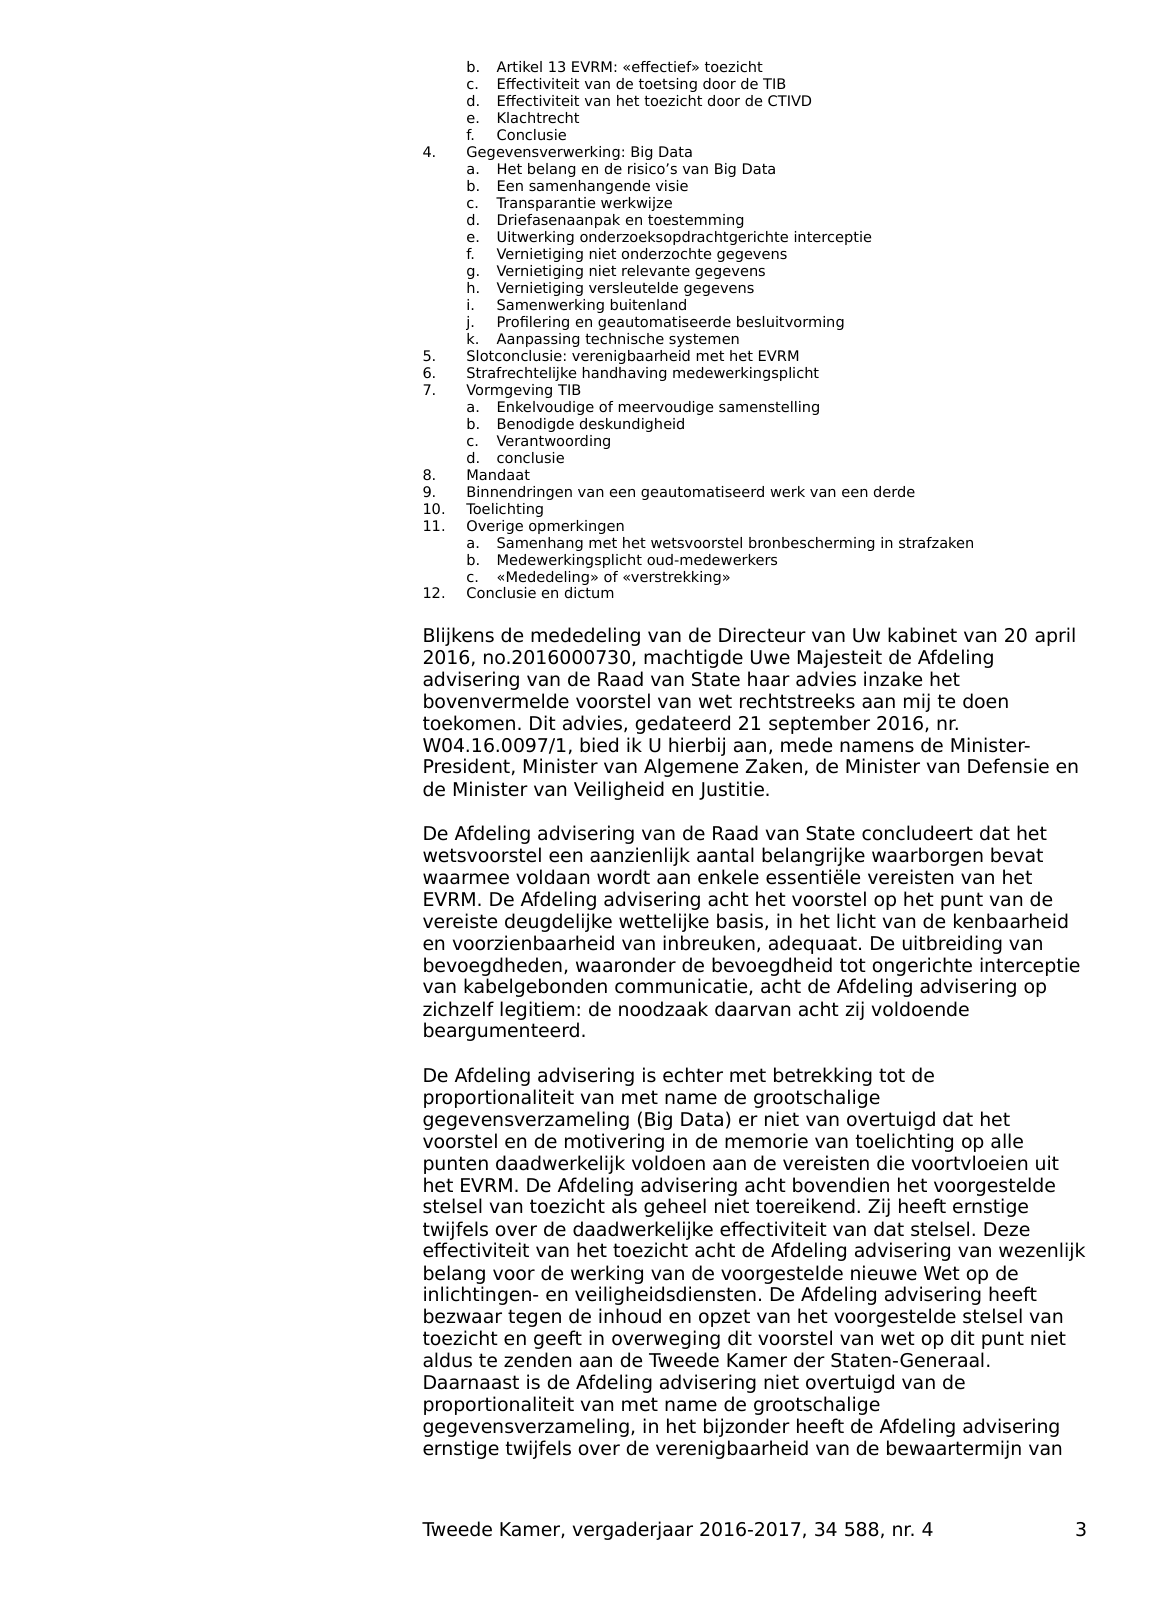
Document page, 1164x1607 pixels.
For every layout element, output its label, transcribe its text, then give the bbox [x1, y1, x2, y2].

table_cell b. [460, 59, 491, 76]
table_cell 6. [422, 365, 460, 382]
table_cell [422, 178, 460, 195]
table_cell Transparantie werkwijze [491, 195, 1087, 212]
table_cell Samenhang met het wetsvoorstel bronbescherming in strafzaken [491, 535, 1087, 551]
table_cell 8. [422, 467, 460, 483]
table_cell i. [460, 297, 491, 314]
table_cell h. [460, 280, 491, 297]
table_cell c. [460, 76, 491, 93]
table_cell Verantwoording [491, 433, 1087, 449]
table_cell a. [460, 161, 491, 178]
table_cell Samenwerking buitenland [491, 297, 1087, 314]
table_cell 4. [422, 144, 460, 161]
table_cell Medewerkingsplicht oud-medewerkers [491, 551, 1087, 568]
table_cell k. [460, 331, 491, 348]
table_cell Gegevensverwerking: Big Data [460, 144, 1087, 161]
table_cell Driefasenaanpak en toestemming [491, 212, 1087, 229]
table_cell Klachtrecht [491, 110, 1087, 127]
table_cell [422, 280, 460, 297]
table_cell [422, 195, 460, 212]
table_cell f. [460, 127, 491, 144]
table_cell 9. [422, 484, 460, 501]
table_cell d. [460, 450, 491, 467]
table_cell 5. [422, 348, 460, 365]
table_cell Benodigde deskundigheid [491, 416, 1087, 433]
table_cell 7. [422, 382, 460, 399]
table_cell g. [460, 263, 491, 280]
table_cell Toelichting [460, 501, 1087, 517]
table_cell [422, 416, 460, 433]
table_cell c. [460, 195, 491, 212]
text Blijkens de mededeling van de Directeur van Uw kabinet van 20 april 2016, no.2016000730, machtigde Uwe Majesteit de Afdeling advisering van de Raad van State haar advies inzake het bovenvermelde voorstel van wet rechtstreeks aan mij te doen toekomen. Dit advies, gedateerd 21 september 2016, nr. W04.16.0097/1, bied ik U hierbij aan, mede namens de Minister-President, Minister van Algemene Zaken, de Minister van Defensie en de Minister van Veiligheid en Justitie. [422, 624, 1087, 800]
table_cell Uitwerking onderzoeksopdrachtgerichte interceptie [491, 229, 1087, 246]
table_cell Effectiviteit van de toetsing door de TIB [491, 76, 1087, 93]
table_cell Enkelvoudige of meervoudige samenstelling [491, 399, 1087, 416]
table_cell d. [460, 212, 491, 229]
table_cell Vernietiging versleutelde gegevens [491, 280, 1087, 297]
table_cell Een samenhangende visie [491, 178, 1087, 195]
table_cell [422, 246, 460, 263]
table_cell Binnendringen van een geautomatiseerd werk van een derde [460, 484, 1087, 501]
table_cell b. [460, 178, 491, 195]
table_cell b. [460, 551, 491, 568]
table_cell Conclusie en dictum [460, 585, 1087, 602]
table_cell [422, 263, 460, 280]
table_cell Slotconclusie: verenigbaarheid met het EVRM [460, 348, 1087, 365]
table_cell 11. [422, 518, 460, 534]
table_cell conclusie [491, 450, 1087, 467]
table_cell 10. [422, 501, 460, 517]
table_cell d. [460, 93, 491, 110]
table_cell Artikel 13 EVRM: «effectief» toezicht [491, 59, 1087, 76]
table_cell c. [460, 433, 491, 449]
table_cell b. [460, 416, 491, 433]
table_cell e. [460, 110, 491, 127]
table_cell c. [460, 569, 491, 585]
table_cell f. [460, 246, 491, 263]
table_cell [422, 399, 460, 416]
table_cell [422, 212, 460, 229]
table_cell [422, 569, 460, 585]
table_cell Effectiviteit van het toezicht door de CTIVD [491, 93, 1087, 110]
table_cell [422, 59, 460, 76]
table_cell Conclusie [491, 127, 1087, 144]
table_cell [422, 297, 460, 314]
table_cell e. [460, 229, 491, 246]
table_cell Profilering en geautomatiseerde besluitvorming [491, 314, 1087, 331]
table_cell «Mededeling» of «verstrekking» [491, 569, 1087, 585]
table_cell [422, 93, 460, 110]
table_cell [422, 110, 460, 127]
table_cell a. [460, 535, 491, 551]
table_cell Het belang en de risico’s van Big Data [491, 161, 1087, 178]
table_cell j. [460, 314, 491, 331]
table_cell 12. [422, 585, 460, 602]
table_cell [422, 433, 460, 449]
table_cell [422, 450, 460, 467]
table_cell [422, 229, 460, 246]
table_cell Vernietiging niet onderzochte gegevens [491, 246, 1087, 263]
table_cell Vernietiging niet relevante gegevens [491, 263, 1087, 280]
table_cell a. [460, 399, 491, 416]
text De Afdeling advisering van de Raad van State concludeert dat het wetsvoorstel een aanzienlijk aantal belangrijke waarborgen bevat waarmee voldaan wordt aan enkele essentiële vereisten van het EVRM. De Afdeling advisering acht het voorstel op het punt van de vereiste deugdelijke wettelijke basis, in het licht van de kenbaarheid en voorzienbaarheid van inbreuken, adequaat. De uitbreiding van bevoegdheden, waaronder de bevoegdheid tot ongerichte interceptie van kabelgebonden communicatie, acht de Afdeling advisering op zichzelf legitiem: de noodzaak daarvan acht zij voldoende beargumenteerd. [422, 823, 1087, 1042]
table_cell Overige opmerkingen [460, 518, 1087, 534]
table_cell Vormgeving TIB [460, 382, 1087, 399]
table_cell [422, 551, 460, 568]
table_cell [422, 331, 460, 348]
table_cell [422, 161, 460, 178]
table_cell Aanpassing technische systemen [491, 331, 1087, 348]
table_cell Mandaat [460, 467, 1087, 483]
table_cell Strafrechtelijke handhaving medewerkingsplicht [460, 365, 1087, 382]
table_cell [422, 76, 460, 93]
table_cell [422, 535, 460, 551]
table_cell [422, 314, 460, 331]
table_cell [422, 127, 460, 144]
text De Afdeling advisering is echter met betrekking tot de proportionaliteit van met name de grootschalige gegevensverzameling (Big Data) er niet van overtuigd dat het voorstel en de motivering in de memorie van toelichting op alle punten daadwerkelijk voldoen aan de vereisten die voortvloeien uit het EVRM. De Afdeling advisering acht bovendien het voorgestelde stelsel van toezicht als geheel niet toereikend. Zij heeft ernstige twijfels over de daadwerkelijke effectiviteit van dat stelsel. Deze effectiviteit van het toezicht acht de Afdeling advisering van wezenlijk belang voor de werking van de voorgestelde nieuwe Wet op de inlichtingen- en veiligheidsdiensten. De Afdeling advisering heeft bezwaar tegen de inhoud en opzet van het voorgestelde stelsel van toezicht en geeft in overweging dit voorstel van wet op dit punt niet aldus te zenden aan de Tweede Kamer der Staten-Generaal. Daarnaast is de Afdeling advisering niet overtuigd van de proportionaliteit van met name de grootschalige gegevensverzameling, in het bijzonder heeft de Afdeling advisering ernstige twijfels over de verenigbaarheid van de bewaartermijn van [422, 1064, 1087, 1460]
